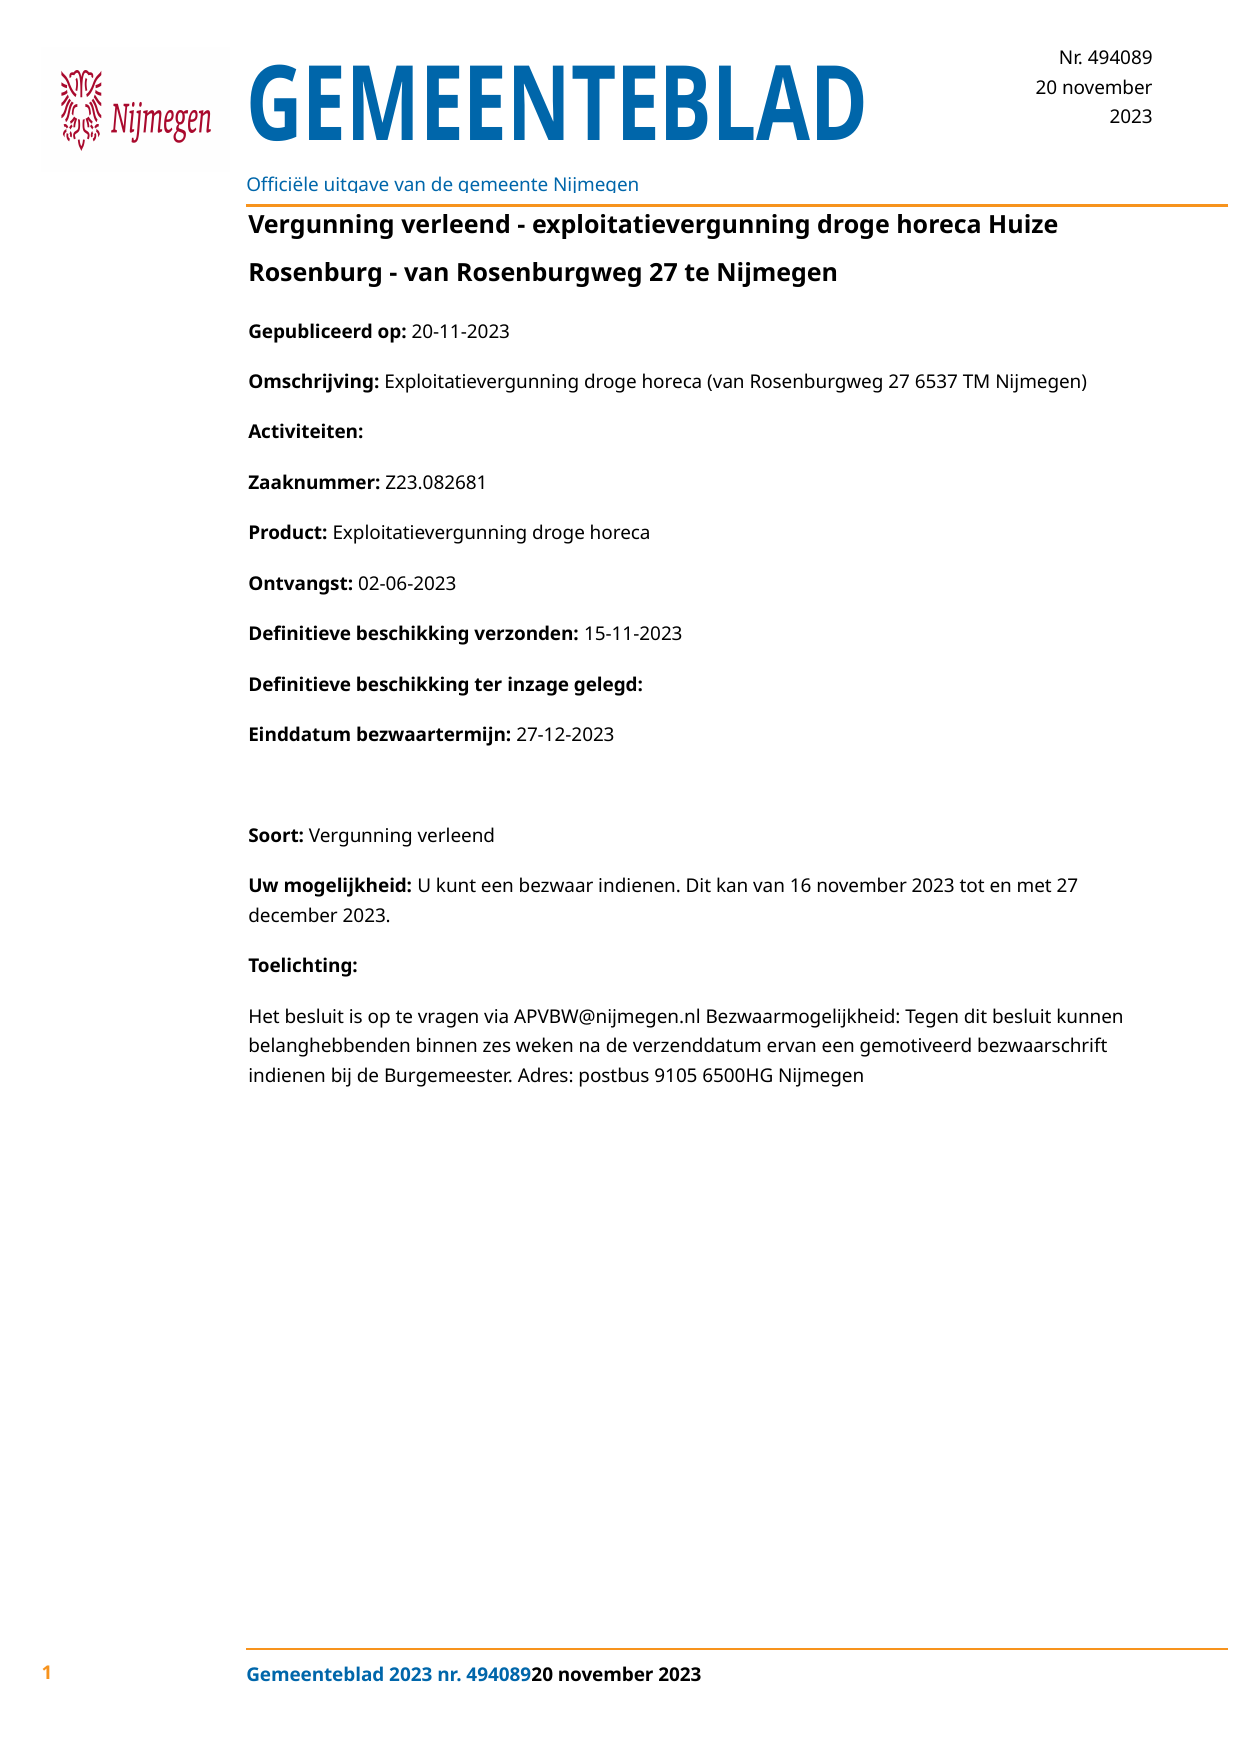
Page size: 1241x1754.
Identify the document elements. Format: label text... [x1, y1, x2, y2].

text Definitieve beschikking verzonden: 15-11-2023 [248, 620, 1152, 646]
picture [41, 47, 231, 172]
text Product: Exploitatievergunning droge horeca [248, 519, 1152, 545]
text Zaaknummer: Z23.082681 [248, 469, 1152, 495]
text Activiteiten: [248, 419, 1152, 444]
text Toelichting: [248, 952, 1152, 978]
text Vergunning verleend - exploitatievergunning droge horeca Huize Rosenburg - van Rosenburgweg 27 te Nijmegen [248, 207, 1152, 288]
text Ontvangst: 02-06-2023 [248, 570, 1152, 596]
text Definitieve beschikking ter inzage gelegd: [248, 671, 1152, 697]
text Soort: Vergunning verleend [248, 822, 1152, 848]
text Uw mogelijkheid: U kunt een bezwaar indienen. Dit kan van 16 november 2023 tot en met 27 december 2023. [248, 872, 1152, 928]
text Einddatum bezwaartermijn: 27-12-2023 [248, 721, 1152, 747]
text Het besluit is op te vragen via APVBW@nijmegen.nl Bezwaarmogelijkheid: Tegen dit besluit kunnen belanghebbenden binnen zes weken na de verzenddatum ervan een gemotiveerd bezwaarschrift indienen bij de Burgemeester. Adres: postbus 9105 6500HG Nijmegen [248, 1003, 1152, 1088]
text Gepubliceerd op: 20-11-2023 [248, 318, 1152, 344]
text Omschrijving: Exploitatievergunning droge horeca (van Rosenburgweg 27 6537 TM Nijmegen) [248, 368, 1152, 394]
